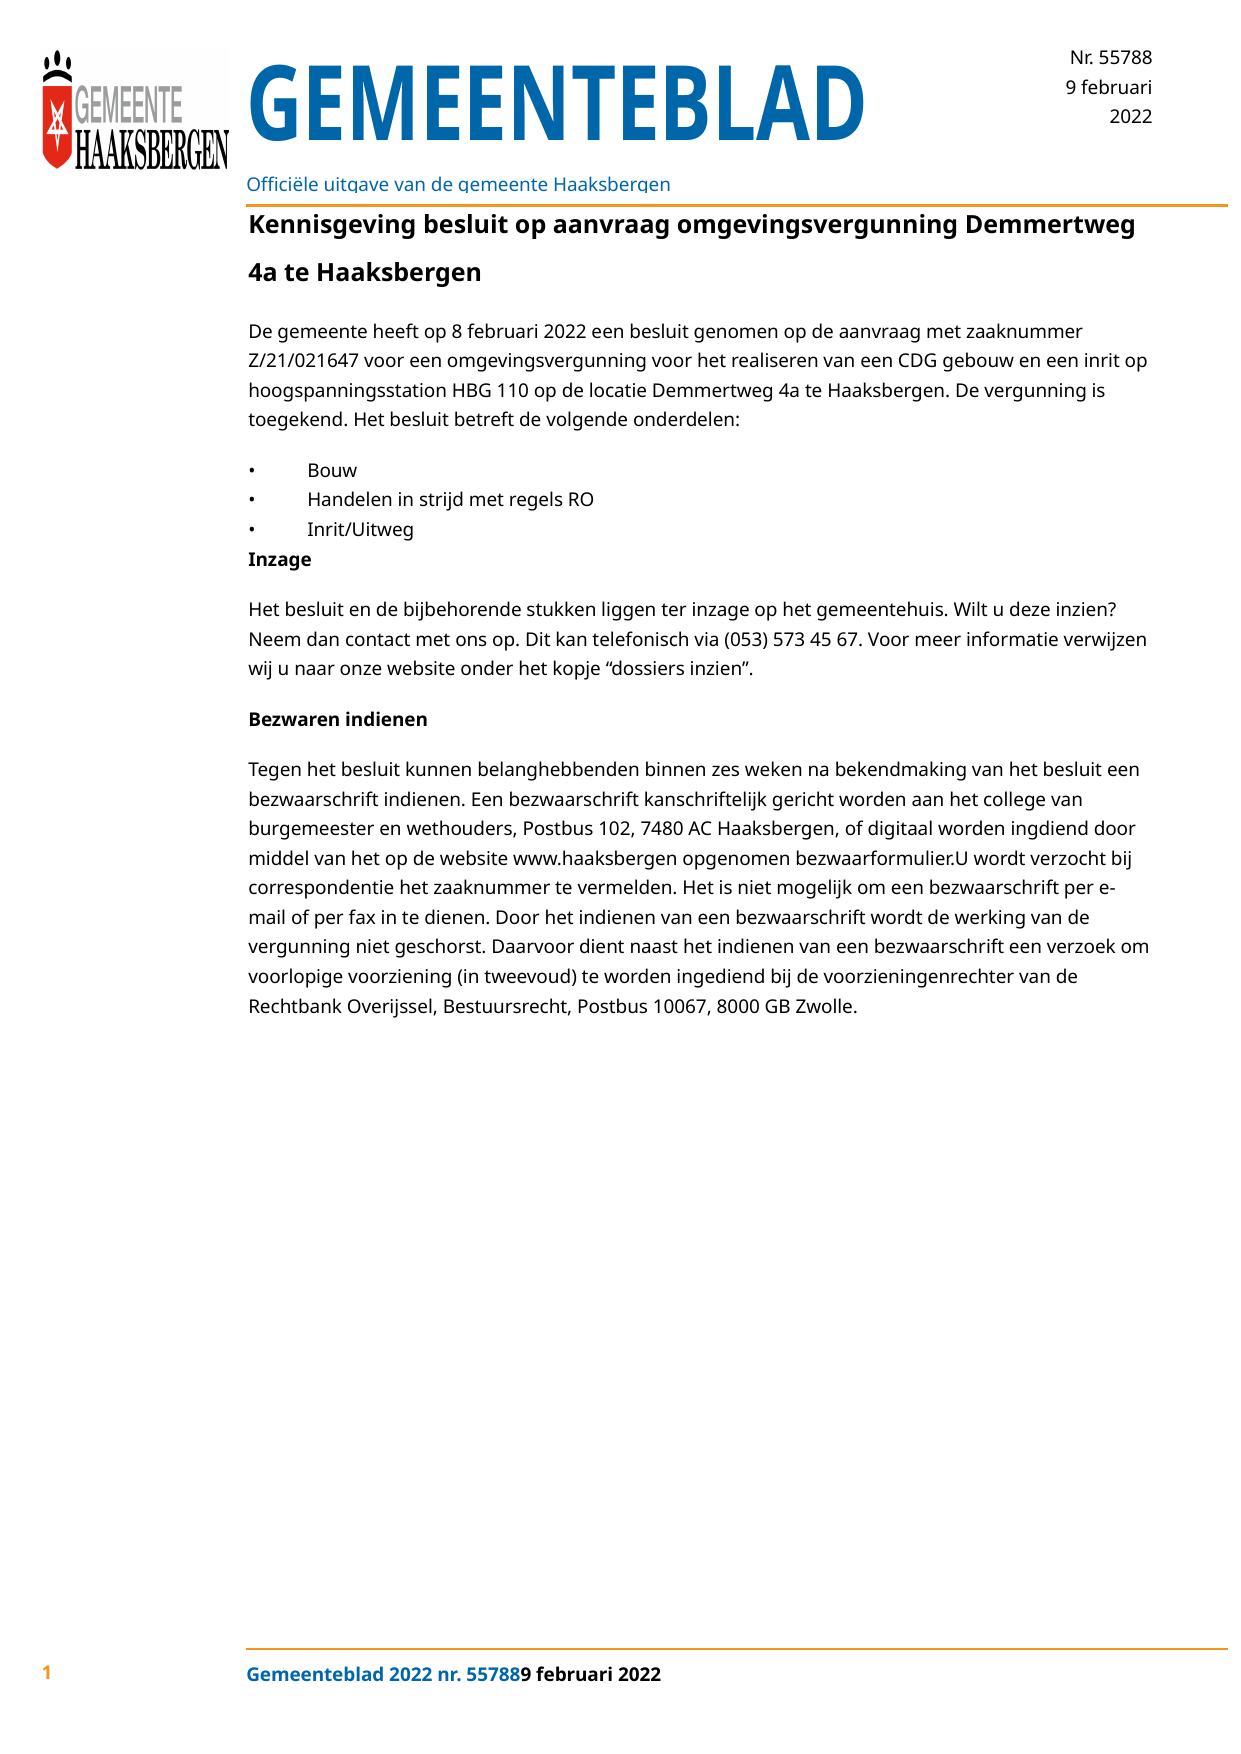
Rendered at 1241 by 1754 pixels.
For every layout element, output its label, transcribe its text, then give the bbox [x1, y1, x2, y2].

picture [41, 47, 231, 172]
text Het besluit en de bijbehorende stukken liggen ter inzage op het gemeentehuis. Wilt u deze inzien? Neem dan contact met ons op. Dit kan telefonisch via (053) 573 45 67. Voor meer informatie verwijzen wij u naar onze website onder het kopje “dossiers inzien”. [248, 596, 1152, 681]
text Kennisgeving besluit op aanvraag omgevingsvergunning Demmertweg 4a te Haaksbergen [248, 207, 1152, 288]
list Inrit/Uitweg [248, 516, 1152, 542]
list Handelen in strijd met regels RO [248, 487, 1152, 512]
list Bouw [248, 457, 1152, 483]
text Inzage [248, 546, 1152, 572]
text Bezwaren indienen [248, 706, 1152, 732]
text Tegen het besluit kunnen belanghebbenden binnen zes weken na bekendmaking van het besluit een bezwaarschrift indienen. Een bezwaarschrift kanschriftelijk gericht worden aan het college van burgemeester en wethouders, Postbus 102, 7480 AC Haaksbergen, of digitaal worden ingdiend door middel van het op de website www.haaksbergen opgenomen bezwaarformulier.U wordt verzocht bij correspondentie het zaaknummer te vermelden. Het is niet mogelijk om een bezwaarschrift per e-mail of per fax in te dienen. Door het indienen van een bezwaarschrift wordt de werking van de vergunning niet geschorst. Daarvoor dient naast het indienen van een bezwaarschrift een verzoek om voorlopige voorziening (in tweevoud) te worden ingediend bij de voorzieningenrechter van de Rechtbank Overijssel, Bestuursrecht, Postbus 10067, 8000 GB Zwolle. [248, 756, 1152, 1019]
text De gemeente heeft op 8 februari 2022 een besluit genomen op de aanvraag met zaaknummer Z/21/021647 voor een omgevingsvergunning voor het realiseren van een CDG gebouw en een inrit op hoogspanningsstation HBG 110 op de locatie Demmertweg 4a te Haaksbergen. De vergunning is toegekend. Het besluit betreft de volgende onderdelen: [248, 318, 1152, 432]
